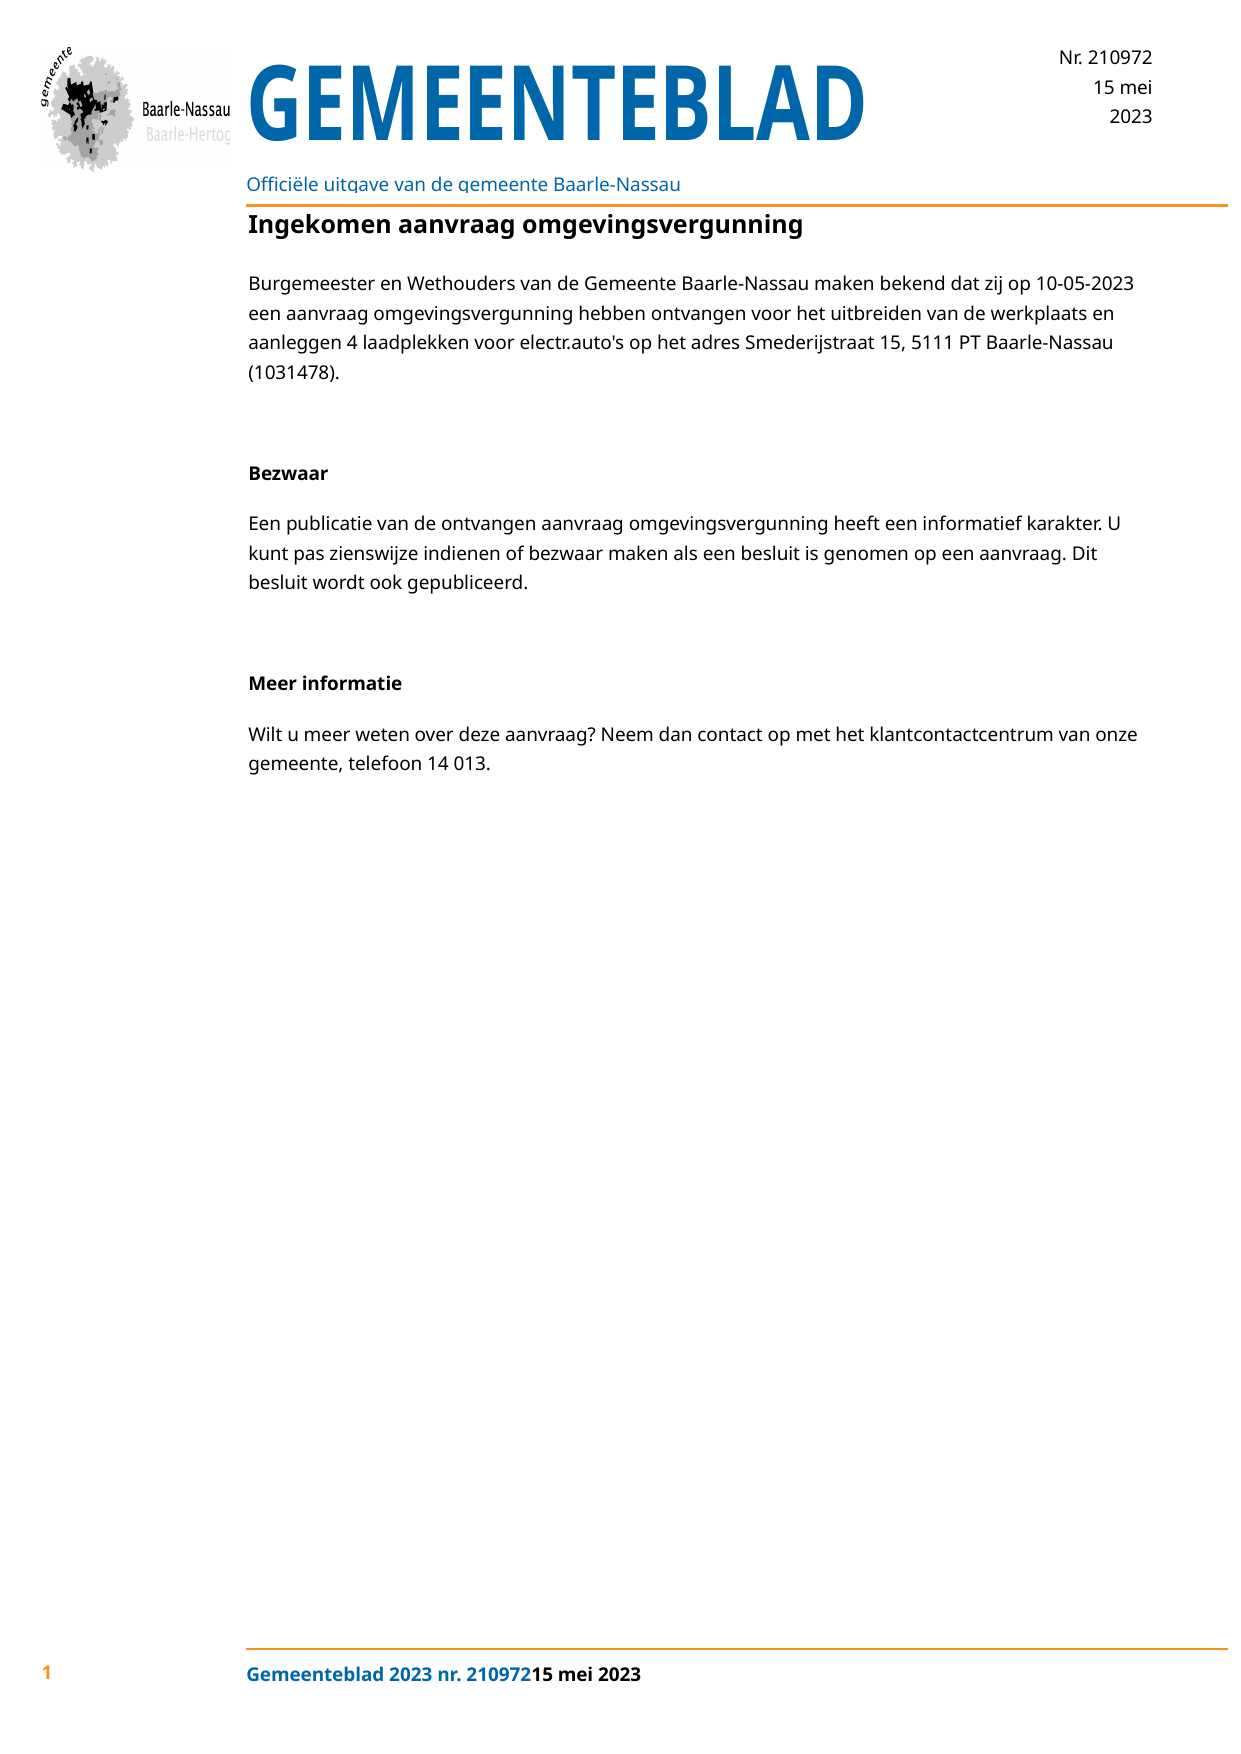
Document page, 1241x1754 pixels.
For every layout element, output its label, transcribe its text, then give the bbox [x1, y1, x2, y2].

picture [41, 47, 231, 172]
text Meer informatie [248, 670, 1152, 696]
text Ingekomen aanvraag omgevingsvergunning [248, 207, 1152, 241]
text Wilt u meer weten over deze aanvraag? Neem dan contact op met het klantcontactcentrum van onze gemeente, telefoon 14 013. [248, 721, 1152, 776]
text Burgemeester en Wethouders van de Gemeente Baarle-Nassau maken bekend dat zij op 10-05-2023 een aanvraag omgevingsvergunning hebben ontvangen voor het uitbreiden van de werkplaats en aanleggen 4 laadplekken voor electr.auto's op het adres Smederijstraat 15, 5111 PT Baarle-Nassau (1031478). [248, 270, 1152, 385]
text Een publicatie van de ontvangen aanvraag omgevingsvergunning heeft een informatief karakter. U kunt pas zienswijze indienen of bezwaar maken als een besluit is genomen op een aanvraag. Dit besluit wordt ook gepubliceerd. [248, 510, 1152, 595]
text Bezwaar [248, 460, 1152, 486]
